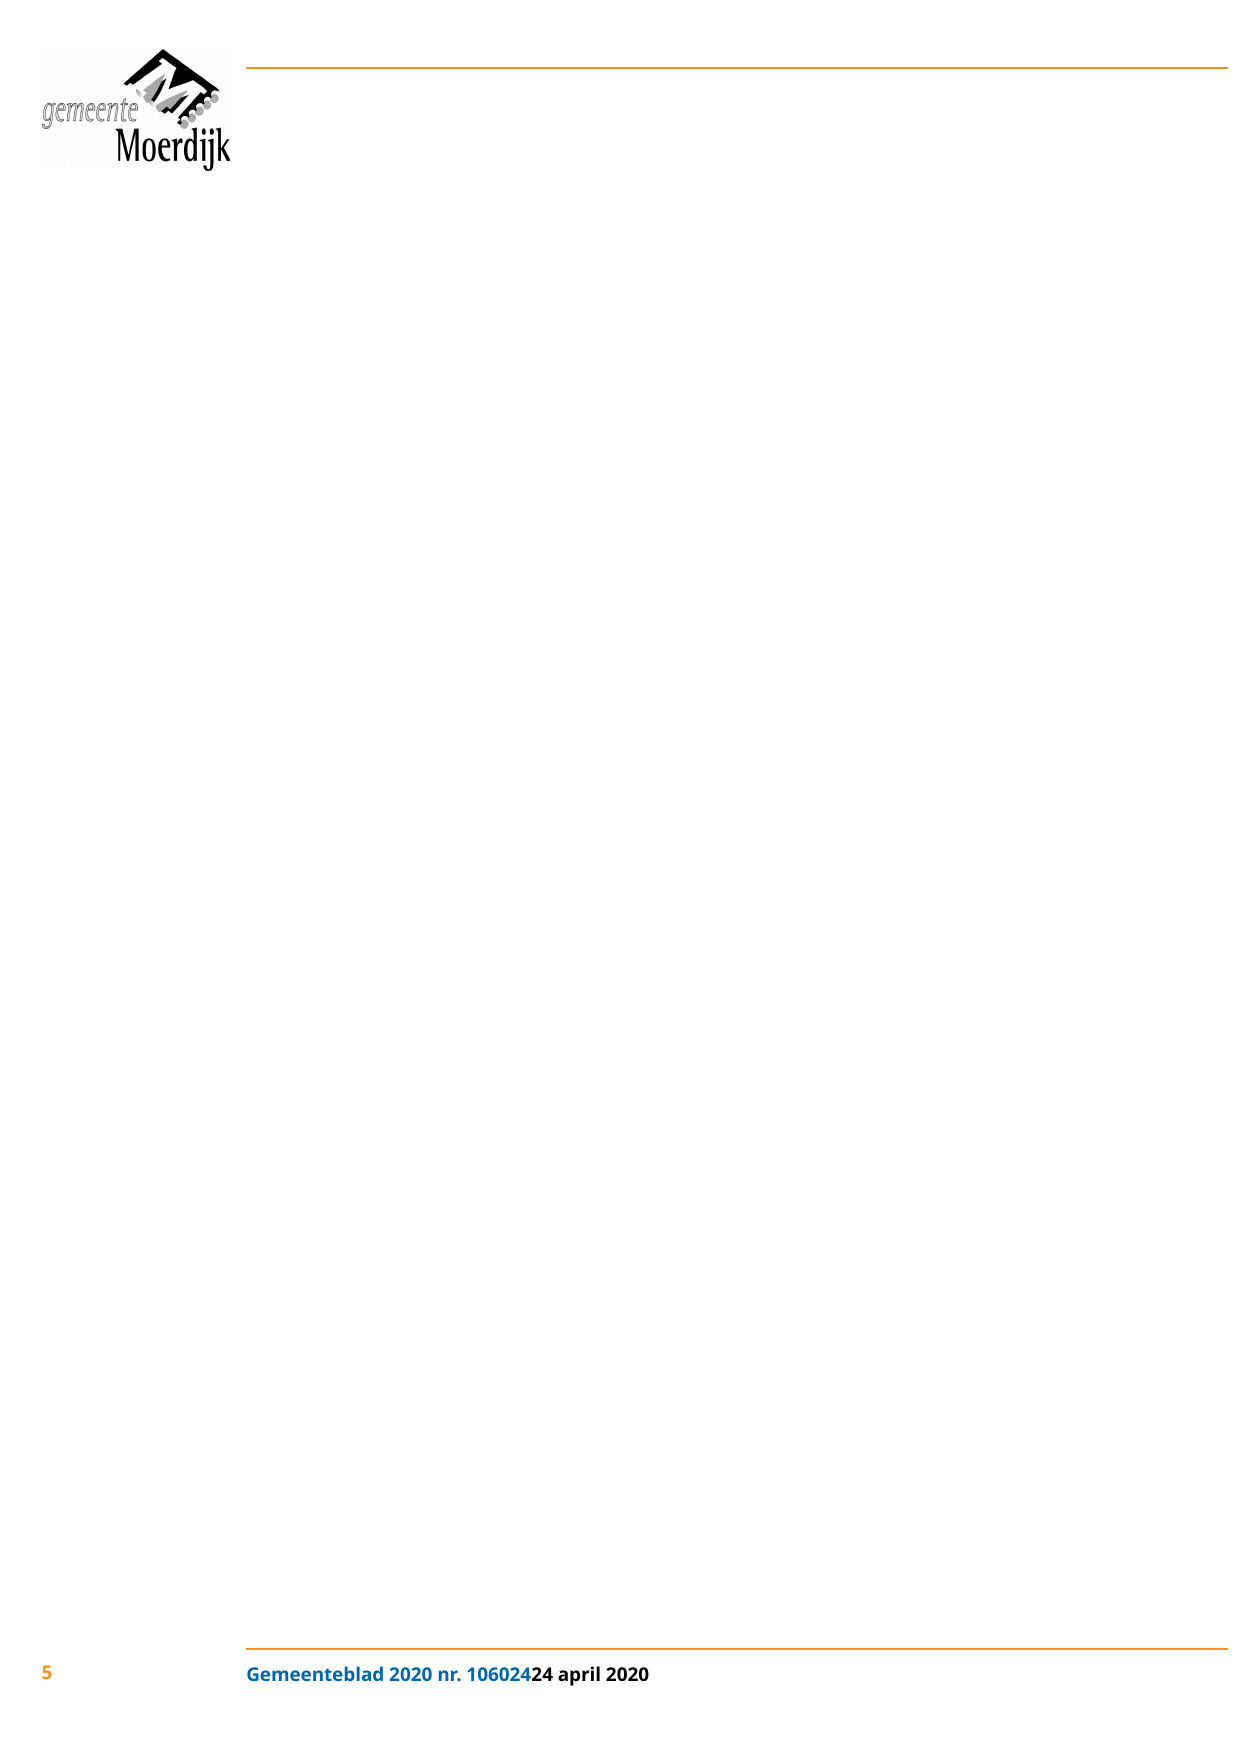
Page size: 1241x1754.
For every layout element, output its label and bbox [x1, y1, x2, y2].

picture [41, 47, 231, 172]
